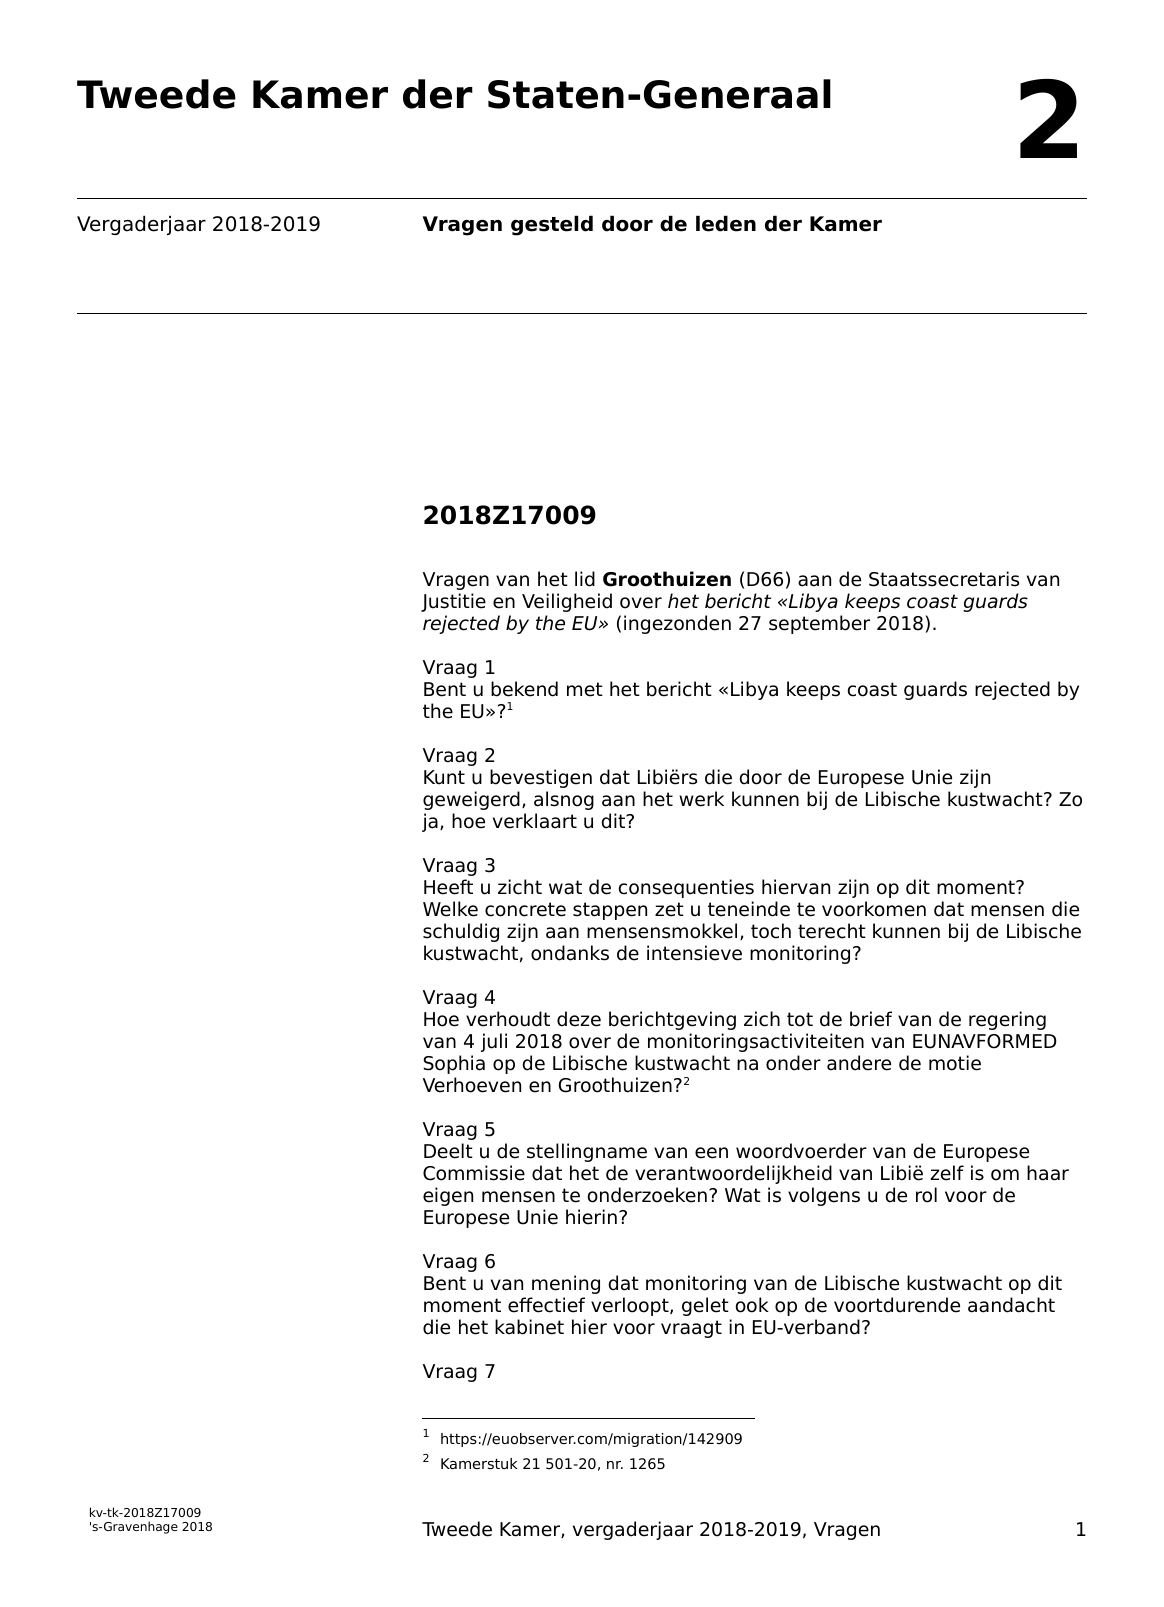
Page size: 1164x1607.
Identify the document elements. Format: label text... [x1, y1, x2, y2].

text Kamerstuk 21 501-20, nr. 1265 [422, 1452, 1087, 1474]
text Vraag 3 [422, 855, 1087, 877]
text Vraag 5 [422, 1119, 1087, 1141]
text Vraag 7 [422, 1361, 1087, 1383]
table_header Tweede Kamer der Staten-Generaal [77, 59, 886, 198]
text Vraag 4 [422, 987, 1087, 1009]
text Heeft u zicht wat de consequenties hiervan zijn op dit moment? Welke concrete stappen zet u teneinde te voorkomen dat mensen die schuldig zijn aan mensensmokkel, toch terecht kunnen bij de Libische kustwacht, ondanks de intensieve monitoring? [422, 877, 1087, 965]
text 's-Gravenhage 2018 [88, 1520, 323, 1534]
text https://euobserver.com/migration/142909 [422, 1427, 1087, 1449]
text Vraag 2 [422, 745, 1087, 767]
text kv-tk-2018Z17009 [88, 1506, 323, 1520]
text Bent u van mening dat monitoring van de Libische kustwacht op dit moment effectief verloopt, gelet ook op de voortdurende aandacht die het kabinet hier voor vraagt in EU-verband? [422, 1273, 1087, 1339]
table_header 2 [886, 59, 1087, 198]
table_cell Vergaderjaar 2018-2019 [77, 199, 422, 313]
text Vraag 1 [422, 657, 1087, 679]
table_cell Vragen gesteld door de leden der Kamer [422, 199, 1087, 313]
text Vraag 6 [422, 1251, 1087, 1273]
text Hoe verhoudt deze berichtgeving zich tot de brief van de regering van 4 juli 2018 over de monitoringsactiviteiten van EUNAVFORMED Sophia op de Libische kustwacht na onder andere de motie Verhoeven en Groothuizen? [422, 1009, 1087, 1097]
text Vragen van het lid Groothuizen (D66) aan de Staatssecretaris van Justitie en Veiligheid over het bericht «Libya keeps coast guards rejected by the EU» (ingezonden 27 september 2018). [422, 569, 1087, 635]
text 2018Z17009 [422, 501, 1087, 531]
text Kunt u bevestigen dat Libiërs die door de Europese Unie zijn geweigerd, alsnog aan het werk kunnen bij de Libische kustwacht? Zo ja, hoe verklaart u dit? [422, 767, 1087, 833]
text Deelt u de stellingname van een woordvoerder van de Europese Commissie dat het de verantwoordelijkheid van Libië zelf is om haar eigen mensen te onderzoeken? Wat is volgens u de rol voor de Europese Unie hierin? [422, 1141, 1087, 1229]
text Bent u bekend met het bericht «Libya keeps coast guards rejected by the EU»? [422, 679, 1087, 723]
